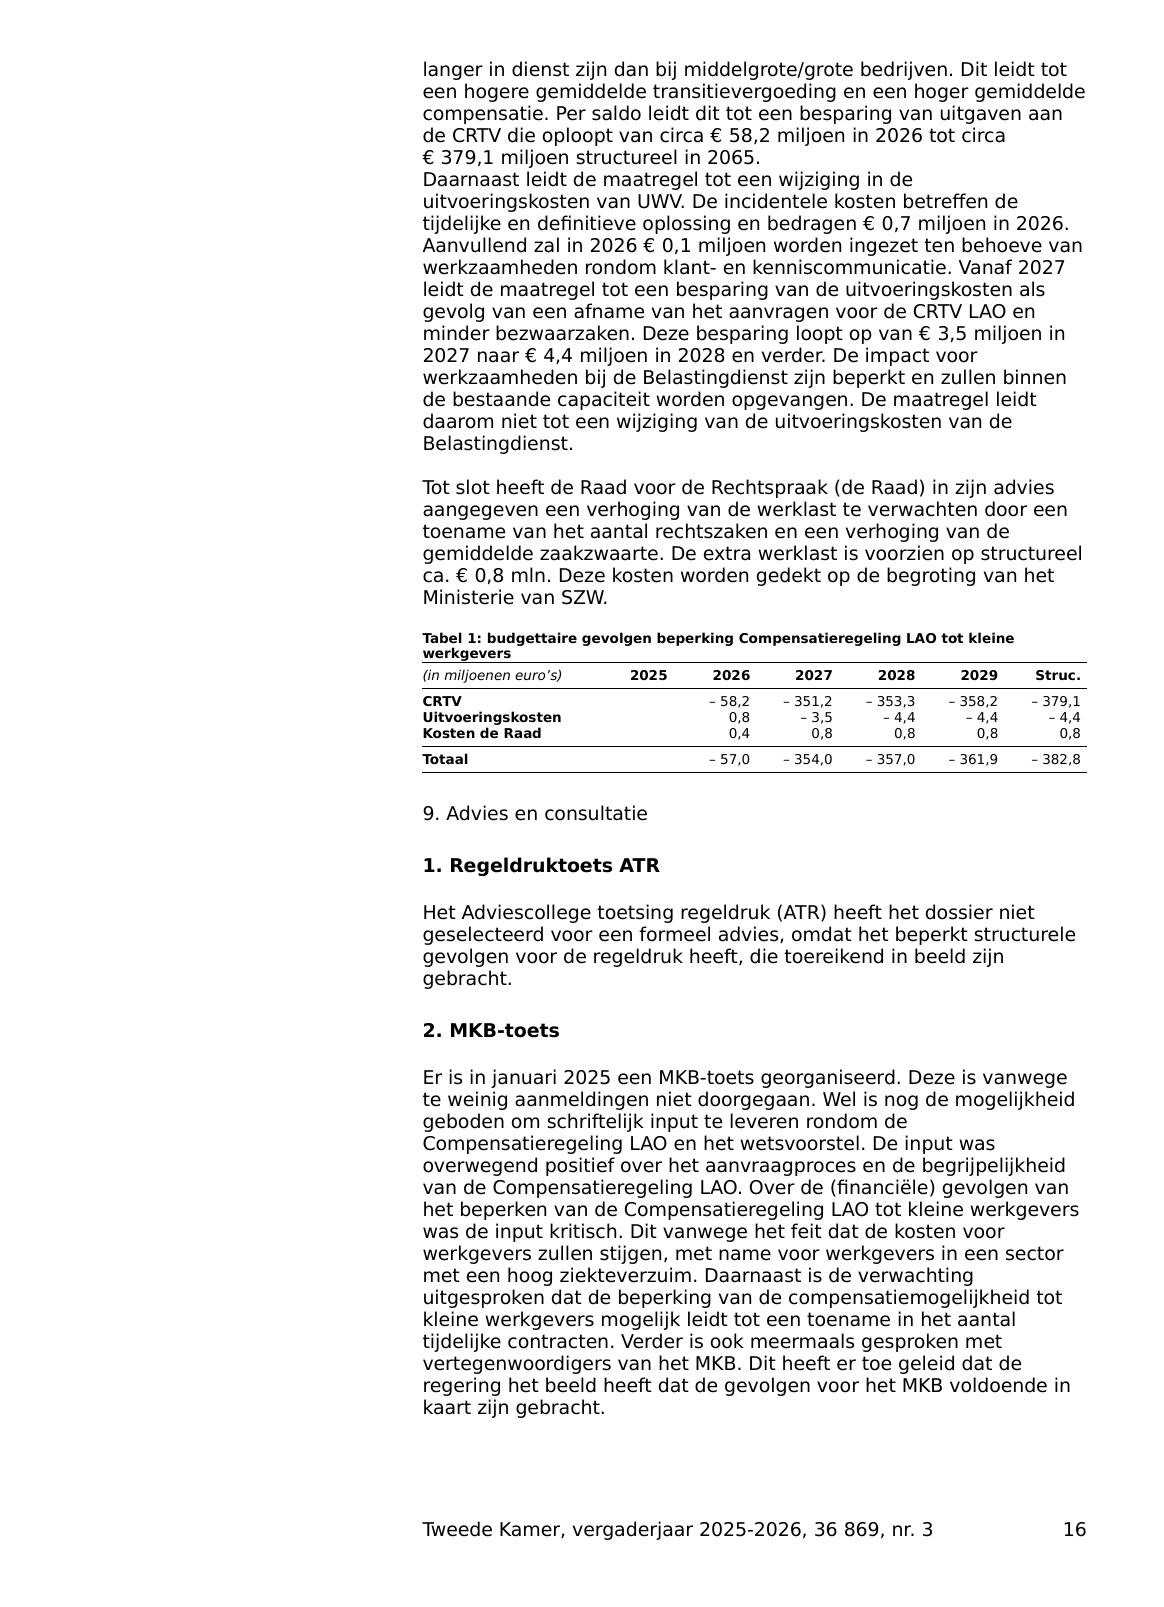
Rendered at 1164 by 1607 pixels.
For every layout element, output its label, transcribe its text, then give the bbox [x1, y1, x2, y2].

text Het Adviescollege toetsing regeldruk (ATR) heeft het dossier niet geselecteerd voor een formeel advies, omdat het beperkt structurele gevolgen voor de regeldruk heeft, die toereikend in beeld zijn gebracht. [422, 902, 1087, 990]
table_cell – 4,4 [921, 710, 1004, 725]
table_cell 2026 [673, 663, 756, 688]
table_cell – 353,3 [839, 689, 921, 710]
table_cell 0,4 [673, 725, 756, 746]
table_cell – 354,0 [756, 747, 838, 772]
subtitle 2. MKB-toets [422, 1020, 1087, 1042]
table_cell 0,8 [673, 710, 756, 725]
table_cell Kosten de Raad [422, 725, 591, 746]
table_cell – 379,1 [1004, 689, 1087, 710]
table_cell 2028 [839, 663, 921, 688]
text Er is in januari 2025 een MKB-toets georganiseerd. Deze is vanwege te weinig aanmeldingen niet doorgegaan. Wel is nog de mogelijkheid geboden om schriftelijk input te leveren rondom de Compensatieregeling LAO en het wetsvoorstel. De input was overwegend positief over het aanvraagproces en de begrijpelijkheid van de Compensatieregeling LAO. Over de (financiële) gevolgen van het beperken van de Compensatieregeling LAO tot kleine werkgevers was de input kritisch. Dit vanwege het feit dat de kosten voor werkgevers zullen stijgen, met name voor werkgevers in een sector met een hoog ziekteverzuim. Daarnaast is de verwachting uitgesproken dat de beperking van de compensatiemogelijkheid tot kleine werkgevers mogelijk leidt tot een toename in het aantal tijdelijke contracten. Verder is ook meermaals gesproken met vertegenwoordigers van het MKB. Dit heeft er toe geleid dat de regering het beeld heeft dat de gevolgen voor het MKB voldoende in kaart zijn gebracht. [422, 1067, 1087, 1418]
table_cell Totaal [422, 747, 591, 772]
table_cell CRTV [422, 689, 591, 710]
table_cell – 382,8 [1004, 747, 1087, 772]
table_cell – 57,0 [673, 747, 756, 772]
table_cell 2029 [921, 663, 1004, 688]
table_cell – 357,0 [839, 747, 921, 772]
table_cell – 358,2 [921, 689, 1004, 710]
table_cell 0,8 [839, 725, 921, 746]
table_cell – 58,2 [673, 689, 756, 710]
subtitle 1. Regeldruktoets ATR [422, 855, 1087, 877]
table_cell (in miljoenen euro’s) [422, 663, 591, 688]
text Tot slot heeft de Raad voor de Rechtspraak (de Raad) in zijn advies aangegeven een verhoging van de werklast te verwachten door een toename van het aantal rechtszaken en een verhoging van de gemiddelde zaakzwaarte. De extra werklast is voorzien op structureel ca. € 0,8 mln. Deze kosten worden gedekt op de begroting van het Ministerie van SZW. [422, 477, 1087, 609]
table_cell 0,8 [756, 725, 838, 746]
table_cell [591, 710, 673, 725]
table_cell 2027 [756, 663, 838, 688]
table_cell – 351,2 [756, 689, 838, 710]
table_cell 0,8 [921, 725, 1004, 746]
table_cell – 3,5 [756, 710, 838, 725]
text langer in dienst zijn dan bij middelgrote/grote bedrijven. Dit leidt tot een hogere gemiddelde transitievergoeding en een hoger gemiddelde compensatie. Per saldo leidt dit tot een besparing van uitgaven aan de CRTV die oploopt van circa € 58,2 miljoen in 2026 tot circa € 379,1 miljoen structureel in 2065. [422, 59, 1087, 169]
table_cell 2025 [591, 663, 673, 688]
table_cell Uitvoeringskosten [422, 710, 591, 725]
table_cell [591, 689, 673, 710]
table_cell [591, 747, 673, 772]
table_cell – 4,4 [1004, 710, 1087, 725]
table_cell Struc. [1004, 663, 1087, 688]
table_cell – 361,9 [921, 747, 1004, 772]
text Daarnaast leidt de maatregel tot een wijziging in de uitvoeringskosten van UWV. De incidentele kosten betreffen de tijdelijke en definitieve oplossing en bedragen € 0,7 miljoen in 2026. Aanvullend zal in 2026 € 0,1 miljoen worden ingezet ten behoeve van werkzaamheden rondom klant- en kenniscommunicatie. Vanaf 2027 leidt de maatregel tot een besparing van de uitvoeringskosten als gevolg van een afname van het aanvragen voor de CRTV LAO en minder bezwaarzaken. Deze besparing loopt op van € 3,5 miljoen in 2027 naar € 4,4 miljoen in 2028 en verder. De impact voor werkzaamheden bij de Belastingdienst zijn beperkt en zullen binnen de bestaande capaciteit worden opgevangen. De maatregel leidt daarom niet tot een wijziging van de uitvoeringskosten van de Belastingdienst. [422, 169, 1087, 455]
table_header Tabel 1: budgettaire gevolgen beperking Compensatieregeling LAO tot kleine werkgevers [422, 631, 1087, 662]
table_cell 0,8 [1004, 725, 1087, 746]
table_cell – 4,4 [839, 710, 921, 725]
subtitle 9. Advies en consultatie [422, 803, 1087, 825]
table_cell [591, 725, 673, 746]
